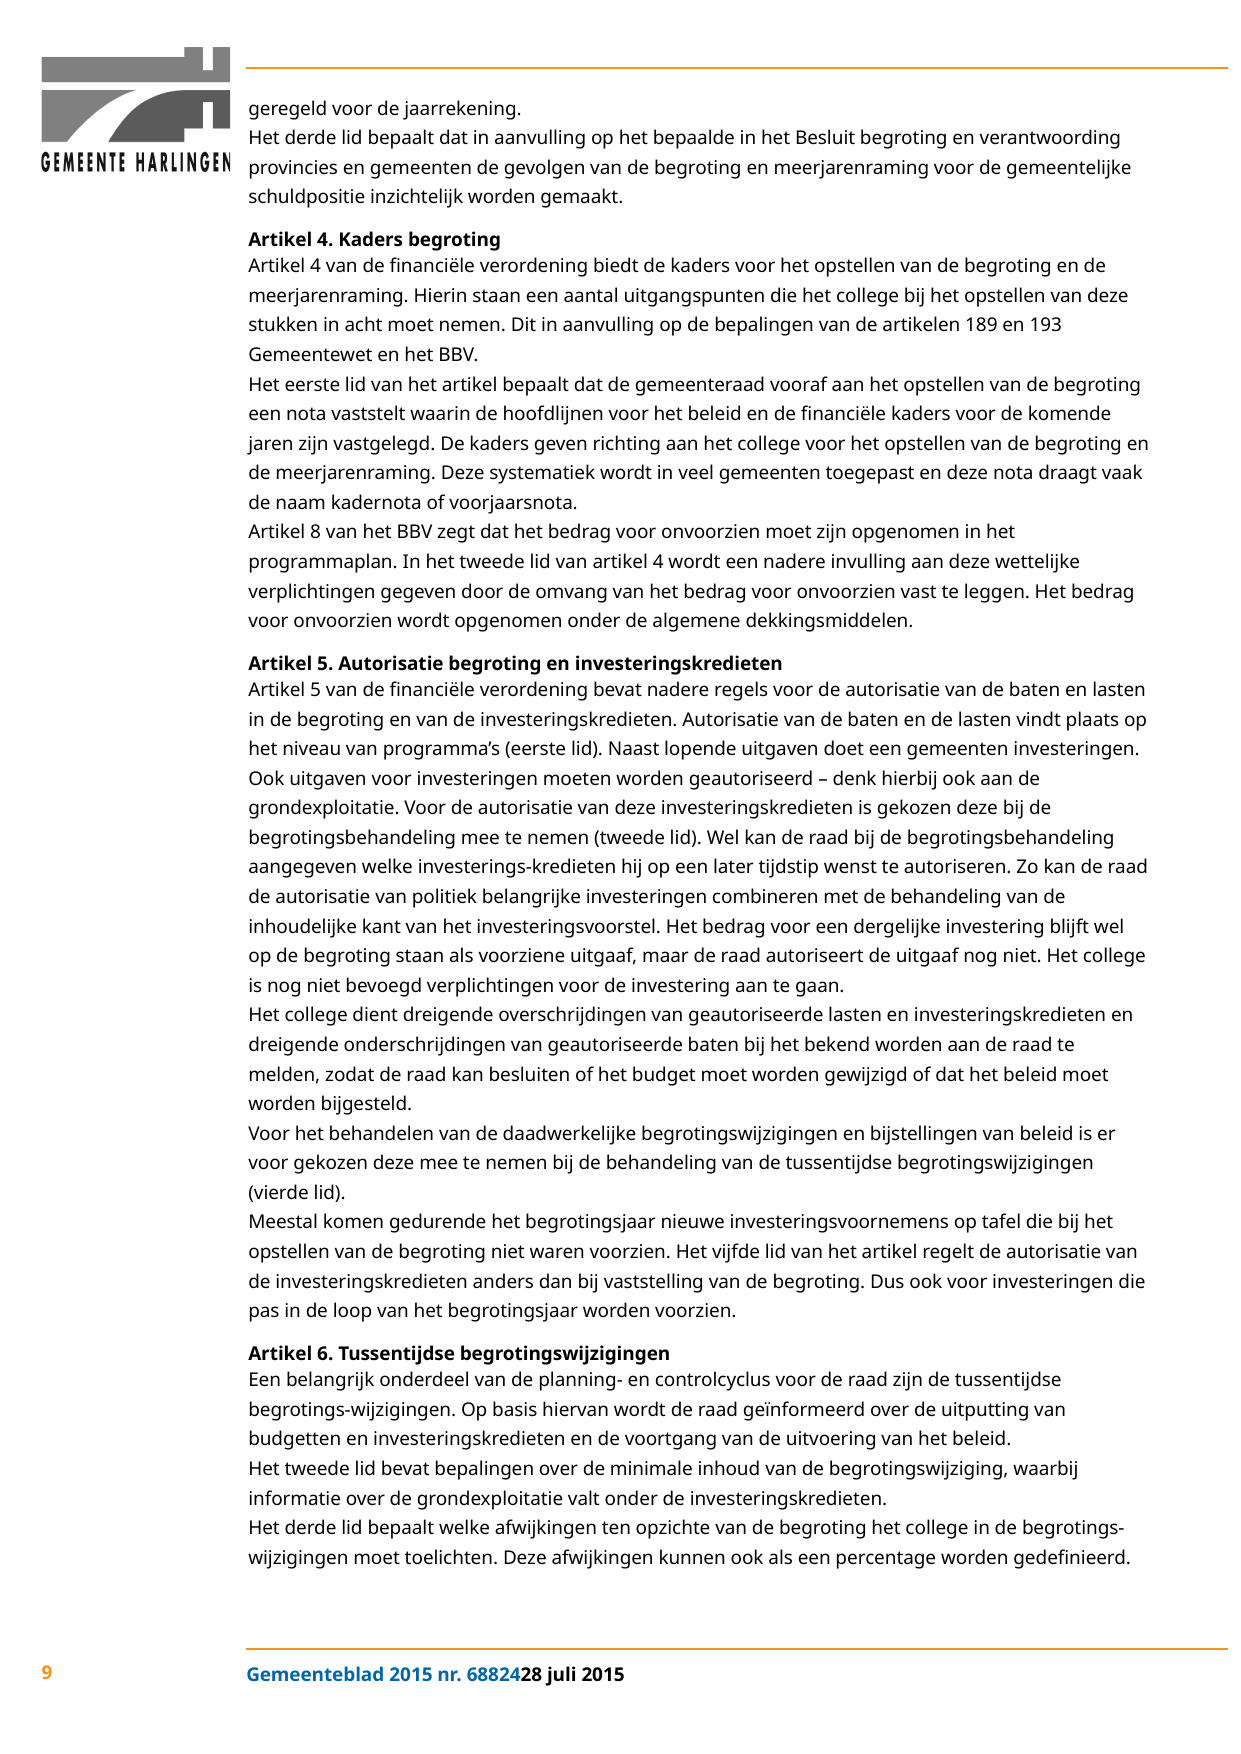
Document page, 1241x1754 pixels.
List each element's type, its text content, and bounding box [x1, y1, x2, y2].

picture [41, 47, 231, 172]
text Het college dient dreigende overschrijdingen van geautoriseerde lasten en investeringskredieten en dreigende onderschrijdingen van geautoriseerde baten bij het bekend worden aan de raad te melden, zodat de raad kan besluiten of het budget moet worden gewijzigd of dat het beleid moet worden bijgesteld. [248, 1002, 1152, 1116]
text Artikel 4 van de financiële verordening biedt de kaders voor het opstellen van de begroting en de meerjarenraming. Hierin staan een aantal uitgangspunten die het college bij het opstellen van deze stukken in acht moet nemen. Dit in aanvulling op de bepalingen van de artikelen 189 en 193 Gemeentewet en het BBV. [248, 252, 1152, 367]
text Artikel 4. Kaders begroting [248, 227, 1152, 252]
text Artikel 5 van de financiële verordening bevat nadere regels voor de autorisatie van de baten en lasten in de begroting en van de investeringskredieten. Autorisatie van de baten en de lasten vindt plaats op het niveau van programma’s (eerste lid). Naast lopende uitgaven doet een gemeenten investeringen. Ook uitgaven voor investeringen moeten worden geautoriseerd – denk hierbij ook aan de grondexploitatie. Voor de autorisatie van deze investeringskredieten is gekozen deze bij de begrotingsbehandeling mee te nemen (tweede lid). Wel kan de raad bij de begrotingsbehandeling aangegeven welke investerings-kredieten hij op een later tijdstip wenst te autoriseren. Zo kan de raad de autorisatie van politiek belangrijke investeringen combineren met de behandeling van de inhoudelijke kant van het investeringsvoorstel. Het bedrag voor een dergelijke investering blijft wel op de begroting staan als voorziene uitgaaf, maar de raad autoriseert de uitgaaf nog niet. Het college is nog niet bevoegd verplichtingen voor de investering aan te gaan. [248, 676, 1152, 998]
text Het eerste lid van het artikel bepaalt dat de gemeenteraad vooraf aan het opstellen van de begroting een nota vaststelt waarin de hoofdlijnen voor het beleid en de financiële kaders voor de komende jaren zijn vastgelegd. De kaders geven richting aan het college voor het opstellen van de begroting en de meerjarenraming. Deze systematiek wordt in veel gemeenten toegepast en deze nota draagt vaak de naam kadernota of voorjaarsnota. [248, 371, 1152, 515]
text Meestal komen gedurende het begrotingsjaar nieuwe investeringsvoornemens op tafel die bij het opstellen van de begroting niet waren voorzien. Het vijfde lid van het artikel regelt de autorisatie van de investeringskredieten anders dan bij vaststelling van de begroting. Dus ook voor investeringen die pas in de loop van het begrotingsjaar worden voorzien. [248, 1209, 1152, 1323]
text Voor het behandelen van de daadwerkelijke begrotingswijzigingen en bijstellingen van beleid is er voor gekozen deze mee te nemen bij de behandeling van de tussentijdse begrotingswijzigingen (vierde lid). [248, 1120, 1152, 1205]
text Artikel 6. Tussentijdse begrotingswijzigingen [248, 1341, 1152, 1366]
text Artikel 5. Autorisatie begroting en investeringskredieten [248, 651, 1152, 676]
text Het tweede lid bevat bepalingen over de minimale inhoud van de begrotingswijziging, waarbij informatie over de grondexploitatie valt onder de investeringskredieten. [248, 1455, 1152, 1510]
text Artikel 8 van het BBV zegt dat het bedrag voor onvoorzien moet zijn opgenomen in het programmaplan. In het tweede lid van artikel 4 wordt een nadere invulling aan deze wettelijke verplichtingen gegeven door de omvang van het bedrag voor onvoorzien vast te leggen. Het bedrag voor onvoorzien wordt opgenomen onder de algemene dekkingsmiddelen. [248, 519, 1152, 633]
text Het derde lid bepaalt welke afwijkingen ten opzichte van de begroting het college in de begrotings-wijzigingen moet toelichten. Deze afwijkingen kunnen ook als een percentage worden gedefinieerd. [248, 1514, 1152, 1569]
text Een belangrijk onderdeel van de planning- en controlcyclus voor de raad zijn de tussentijdse begrotings-wijzigingen. Op basis hiervan wordt de raad geïnformeerd over de uitputting van budgetten en investeringskredieten en de voortgang van de uitvoering van het beleid. [248, 1366, 1152, 1451]
text Het derde lid bepaalt dat in aanvulling op het bepaalde in het Besluit begroting en verantwoording provincies en gemeenten de gevolgen van de begroting en meerjarenraming voor de gemeentelijke schuldpositie inzichtelijk worden gemaakt. [248, 124, 1152, 209]
text geregeld voor de jaarrekening. [248, 95, 1152, 121]
